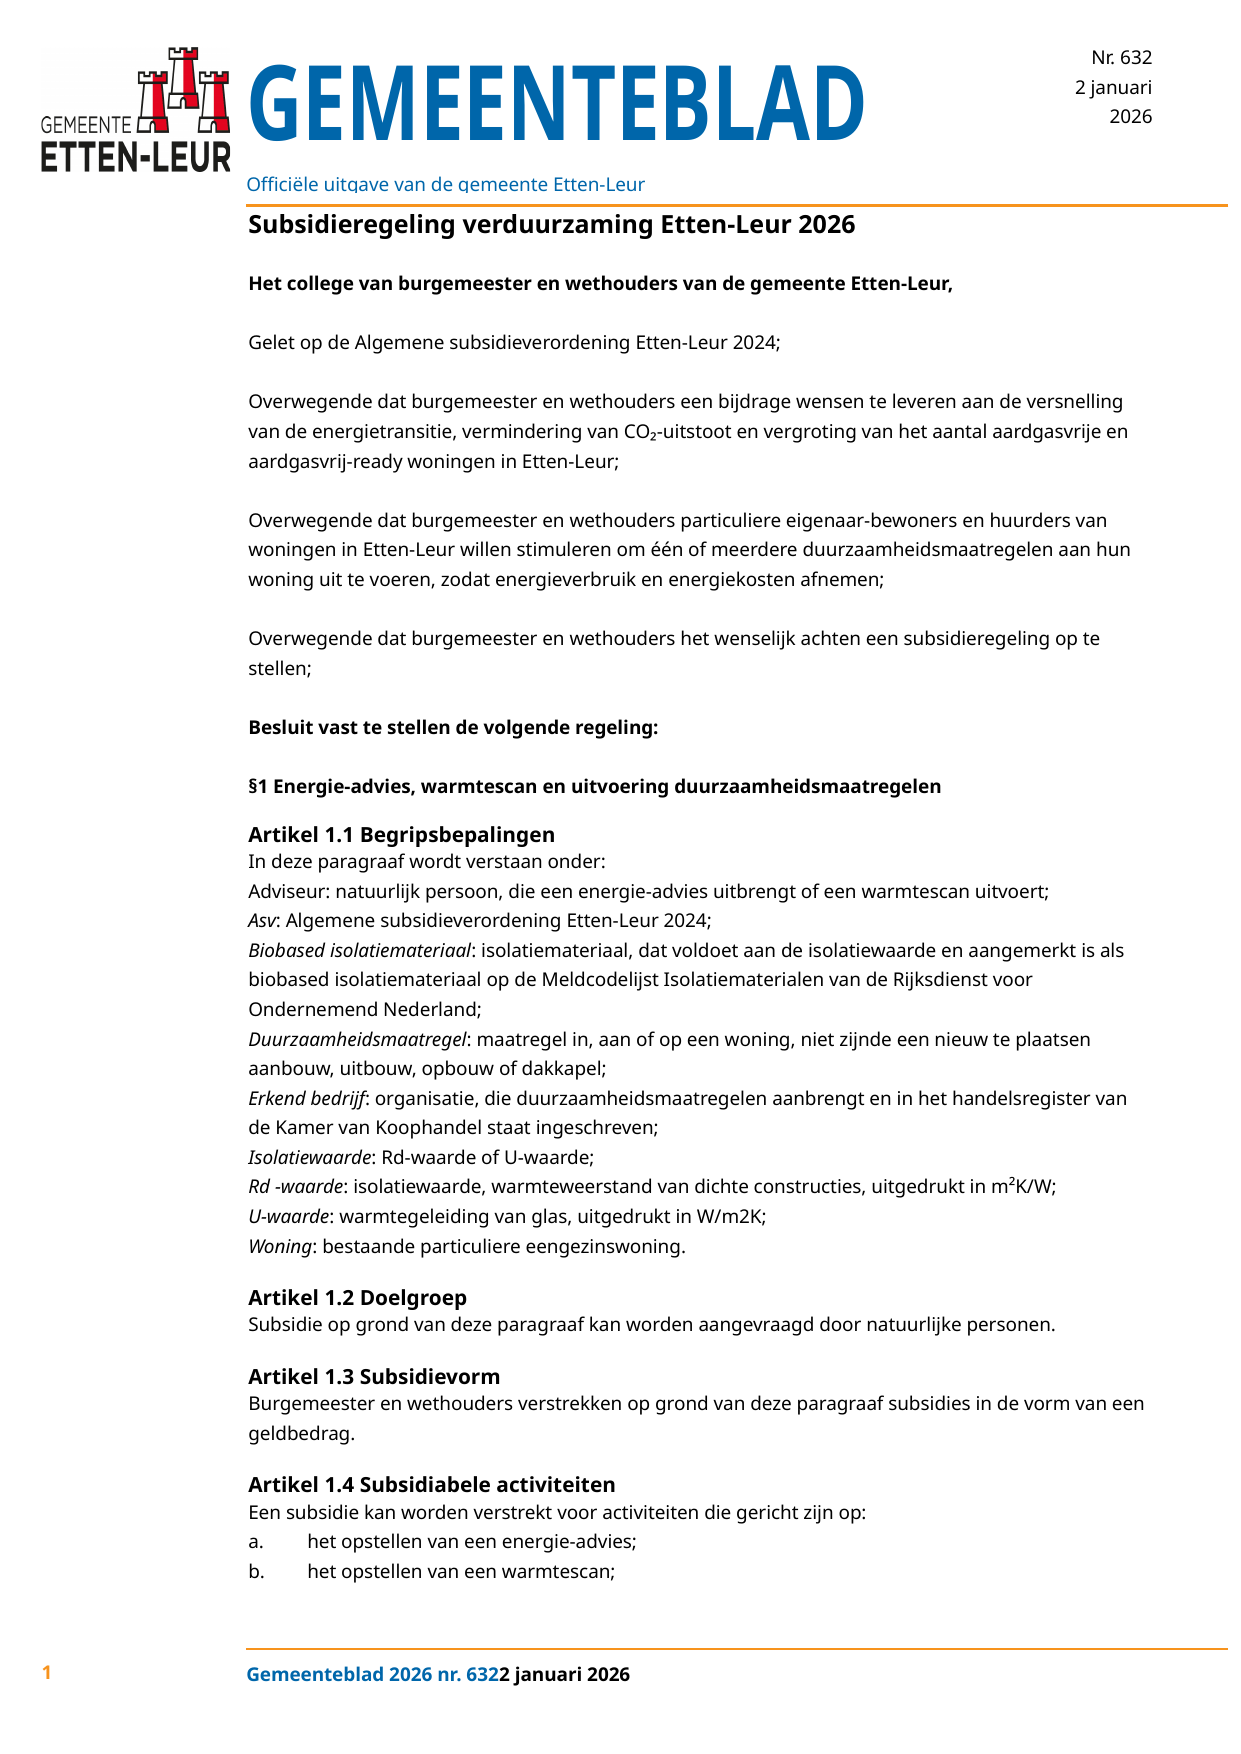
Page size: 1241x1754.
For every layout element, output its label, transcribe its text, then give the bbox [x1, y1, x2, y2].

text Artikel 1.1 Begripsbepalingen [248, 820, 1152, 848]
text Subsidieregeling verduurzaming Etten-Leur 2026 [248, 207, 1152, 241]
text Een subsidie kan worden verstrekt voor activiteiten die gericht zijn op: [248, 1499, 1152, 1525]
text Subsidie op grond van deze paragraaf kan worden aangevraagd door natuurlijke personen. [248, 1312, 1152, 1337]
text Rd -waarde: isolatiewaarde, warmteweerstand van dichte constructies, uitgedrukt in m²K/W; [248, 1174, 1152, 1199]
text Duurzaamheidsmaatregel: maatregel in, aan of op een woning, niet zijnde een nieuw te plaatsen aanbouw, uitbouw, opbouw of dakkapel; [248, 1026, 1152, 1081]
text Artikel 1.4 Subsidiabele activiteiten [248, 1471, 1152, 1499]
text §1 Energie-advies, warmtescan en uitvoering duurzaamheidsmaatregelen [248, 773, 1152, 799]
text Asv: Algemene subsidieverordening Etten-Leur 2024; [248, 907, 1152, 933]
text U-waarde: warmtegeleiding van glas, uitgedrukt in W/m2K; [248, 1203, 1152, 1229]
text Woning: bestaande particuliere eengezinswoning. [248, 1233, 1152, 1258]
text Adviseur: natuurlijk persoon, die een energie-advies uitbrengt of een warmtescan uitvoert; [248, 878, 1152, 903]
text Isolatiewaarde: Rd-waarde of U-waarde; [248, 1144, 1152, 1170]
text Overwegende dat burgemeester en wethouders particuliere eigenaar-bewoners en huurders van woningen in Etten-Leur willen stimuleren om één of meerdere duurzaamheidsmaatregelen aan hun woning uit te voeren, zodat energieverbruik en energiekosten afnemen; [248, 507, 1152, 592]
list het opstellen van een warmtescan; [248, 1558, 1152, 1584]
text Besluit vast te stellen de volgende regeling: [248, 714, 1152, 740]
text Burgemeester en wethouders verstrekken op grond van deze paragraaf subsidies in de vorm van een geldbedrag. [248, 1391, 1152, 1446]
text Artikel 1.3 Subsidievorm [248, 1362, 1152, 1391]
text Gelet op de Algemene subsidieverordening Etten-Leur 2024; [248, 329, 1152, 355]
text Biobased isolatiemateriaal: isolatiemateriaal, dat voldoet aan de isolatiewaarde en aangemerkt is als biobased isolatiemateriaal op de Meldcodelijst Isolatiematerialen van de Rijksdienst voor Ondernemend Nederland; [248, 937, 1152, 1022]
list het opstellen van een energie-advies; [248, 1528, 1152, 1554]
text In deze paragraaf wordt verstaan onder: [248, 848, 1152, 874]
text Erkend bedrijf: organisatie, die duurzaamheidsmaatregelen aanbrengt en in het handelsregister van de Kamer van Koophandel staat ingeschreven; [248, 1085, 1152, 1140]
text Overwegende dat burgemeester en wethouders het wenselijk achten een subsidieregeling op te stellen; [248, 625, 1152, 681]
text Artikel 1.2 Doelgroep [248, 1283, 1152, 1312]
text Het college van burgemeester en wethouders van de gemeente Etten-Leur, [248, 270, 1152, 296]
text Overwegende dat burgemeester en wethouders een bijdrage wensen te leveren aan de versnelling van de energietransitie, vermindering van CO₂-uitstoot en vergroting van het aantal aardgasvrije en aardgasvrij-ready woningen in Etten-Leur; [248, 389, 1152, 473]
picture [41, 47, 231, 172]
